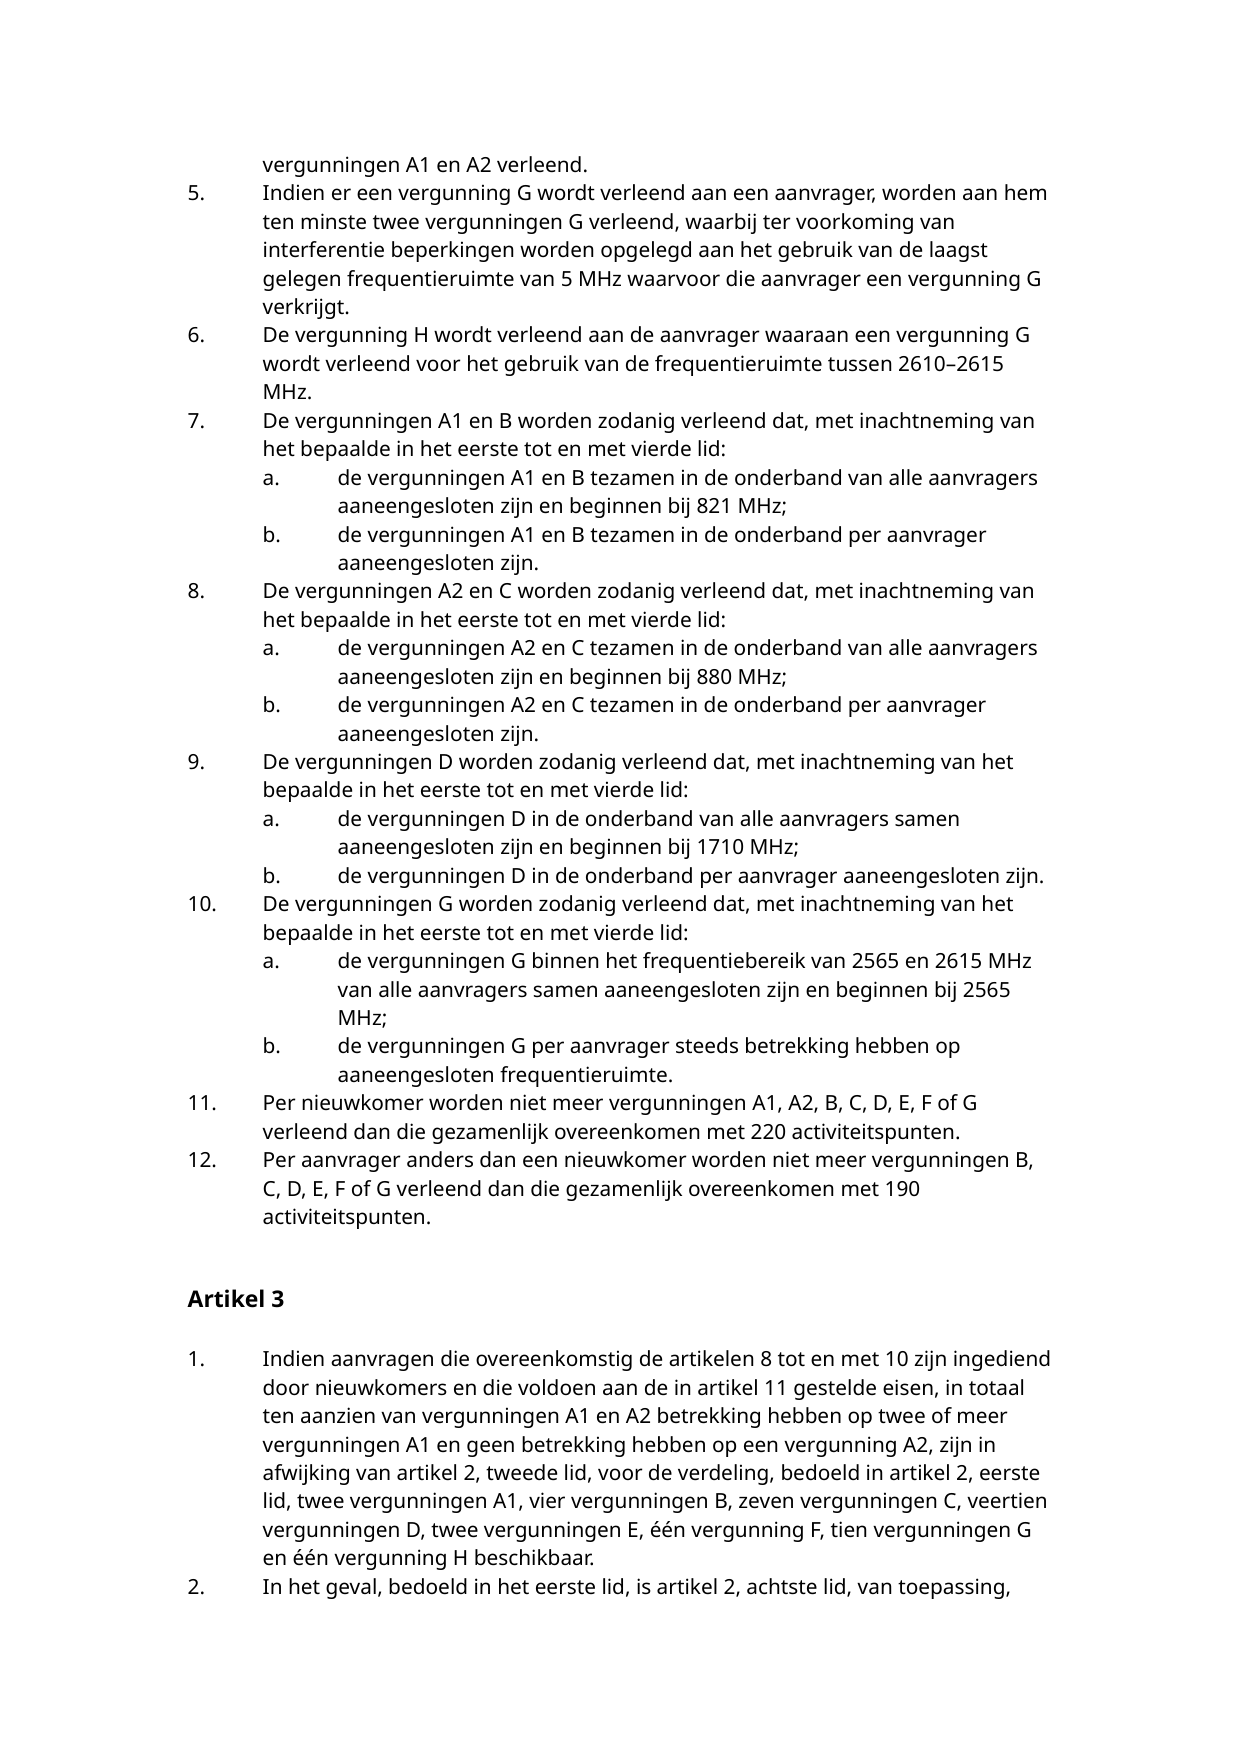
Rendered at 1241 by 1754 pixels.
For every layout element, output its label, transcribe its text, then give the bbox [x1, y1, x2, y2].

list de vergunningen A2 en C tezamen in de onderband van alle aanvragers aaneengesloten zijn en beginnen bij 880 MHz; [262, 633, 1053, 690]
list de vergunningen G binnen het frequentiebereik van 2565 en 2615 MHz van alle aanvragers samen aaneengesloten zijn en beginnen bij 2565 MHz; [262, 946, 1053, 1032]
list Per nieuwkomer worden niet meer vergunningen A1, A2, B, C, D, E, F of G verleend dan die gezamenlijk overeenkomen met 220 activiteitspunten. [187, 1088, 1053, 1145]
list De vergunningen G worden zodanig verleend dat, met inachtneming van het bepaalde in het eerste tot en met vierde lid: [187, 889, 1053, 946]
list de vergunningen A1 en B tezamen in de onderband per aanvrager aaneengesloten zijn. [262, 520, 1053, 577]
list Indien er een vergunning G wordt verleend aan een aanvrager, worden aan hem ten minste twee vergunningen G verleend, waarbij ter voorkoming van interferentie beperkingen worden opgelegd aan het gebruik van de laagst gelegen frequentieruimte van 5 MHz waarvoor die aanvrager een vergunning G verkrijgt. [187, 178, 1053, 321]
list In het geval, bedoeld in het eerste lid, is artikel 2, achtste lid, van toepassing, [187, 1572, 1053, 1600]
list de vergunningen A2 en C tezamen in de onderband per aanvrager aaneengesloten zijn. [262, 690, 1053, 747]
list vergunningen A1 en A2 verleend. [187, 150, 1053, 178]
list Per aanvrager anders dan een nieuwkomer worden niet meer vergunningen B, C, D, E, F of G verleend dan die gezamenlijk overeenkomen met 190 activiteitspunten. [187, 1145, 1053, 1231]
subtitle Artikel 3 [187, 1283, 1053, 1314]
list De vergunningen A2 en C worden zodanig verleend dat, met inachtneming van het bepaalde in het eerste tot en met vierde lid: [187, 577, 1053, 633]
list Indien aanvragen die overeenkomstig de artikelen 8 tot en met 10 zijn ingediend door nieuwkomers en die voldoen aan de in artikel 11 gestelde eisen, in totaal ten aanzien van vergunningen A1 en A2 betrekking hebben op twee of meer vergunningen A1 en geen betrekking hebben op een vergunning A2, zijn in afwijking van artikel 2, tweede lid, voor de verdeling, bedoeld in artikel 2, eerste lid, twee vergunningen A1, vier vergunningen B, zeven vergunningen C, veertien vergunningen D, twee vergunningen E, één vergunning F, tien vergunningen G en één vergunning H beschikbaar. [187, 1344, 1053, 1572]
list De vergunning H wordt verleend aan de aanvrager waaraan een vergunning G wordt verleend voor het gebruik van de frequentieruimte tussen 2610–2615 MHz. [187, 321, 1053, 406]
list de vergunningen D in de onderband van alle aanvragers samen aaneengesloten zijn en beginnen bij 1710 MHz; [262, 804, 1053, 861]
list De vergunningen D worden zodanig verleend dat, met inachtneming van het bepaalde in het eerste tot en met vierde lid: [187, 747, 1053, 804]
list De vergunningen A1 en B worden zodanig verleend dat, met inachtneming van het bepaalde in het eerste tot en met vierde lid: [187, 406, 1053, 463]
list de vergunningen A1 en B tezamen in de onderband van alle aanvragers aaneengesloten zijn en beginnen bij 821 MHz; [262, 463, 1053, 520]
list de vergunningen D in de onderband per aanvrager aaneengesloten zijn. [262, 861, 1053, 889]
list de vergunningen G per aanvrager steeds betrekking hebben op aaneengesloten frequentieruimte. [262, 1032, 1053, 1088]
